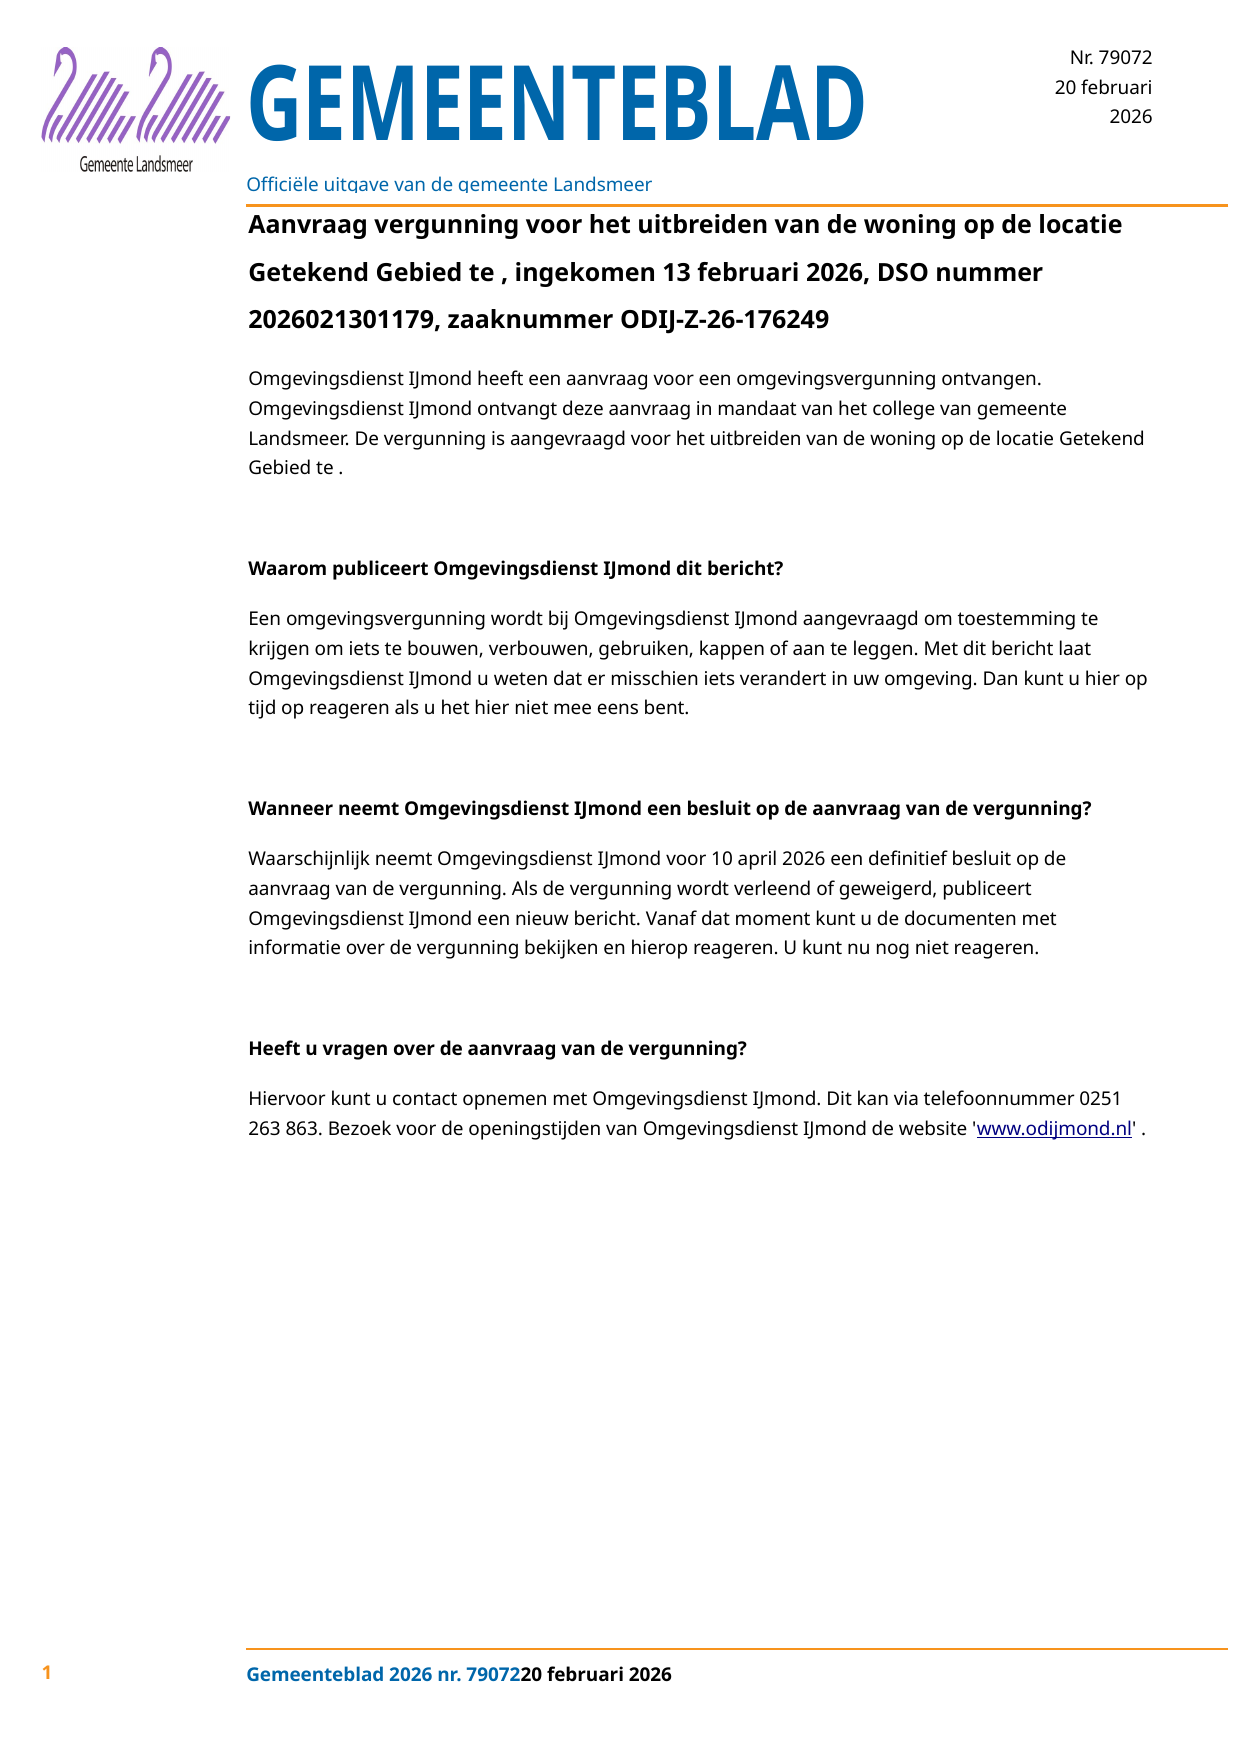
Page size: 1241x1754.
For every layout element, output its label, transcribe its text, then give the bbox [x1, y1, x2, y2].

text Omgevingsdienst IJmond heeft een aanvraag voor een omgevingsvergunning ontvangen. Omgevingsdienst IJmond ontvangt deze aanvraag in mandaat van het college van gemeente Landsmeer. De vergunning is aangevraagd voor het uitbreiden van de woning op de locatie Getekend Gebied te . [248, 366, 1152, 480]
text Hiervoor kunt u contact opnemen met Omgevingsdienst IJmond. Dit kan via telefoonnummer 0251 263 863. Bezoek voor de openingstijden van Omgevingsdienst IJmond de website 'www.odijmond.nl' . [248, 1086, 1152, 1141]
text Waarom publiceert Omgevingsdienst IJmond dit bericht? [248, 555, 1152, 581]
text Een omgevingsvergunning wordt bij Omgevingsdienst IJmond aangevraagd om toestemming te krijgen om iets te bouwen, verbouwen, gebruiken, kappen of aan te leggen. Met dit bericht laat Omgevingsdienst IJmond u weten dat er misschien iets verandert in uw omgeving. Dan kunt u hier op tijd op reageren als u het hier niet mee eens bent. [248, 606, 1152, 720]
text Aanvraag vergunning voor het uitbreiden van de woning op de locatie Getekend Gebied te , ingekomen 13 februari 2026, DSO nummer 2026021301179, zaaknummer ODIJ-Z-26-176249 [248, 207, 1152, 336]
text Waarschijnlijk neemt Omgevingsdienst IJmond voor 10 april 2026 een definitief besluit op de aanvraag van de vergunning. Als de vergunning wordt verleend of geweigerd, publiceert Omgevingsdienst IJmond een nieuw bericht. Vanaf dat moment kunt u de documenten met informatie over de vergunning bekijken en hierop reageren. U kunt nu nog niet reageren. [248, 846, 1152, 960]
text Heeft u vragen over de aanvraag van de vergunning? [248, 1035, 1152, 1061]
text Wanneer neemt Omgevingsdienst IJmond een besluit op de aanvraag van de vergunning? [248, 795, 1152, 821]
picture [41, 47, 231, 172]
